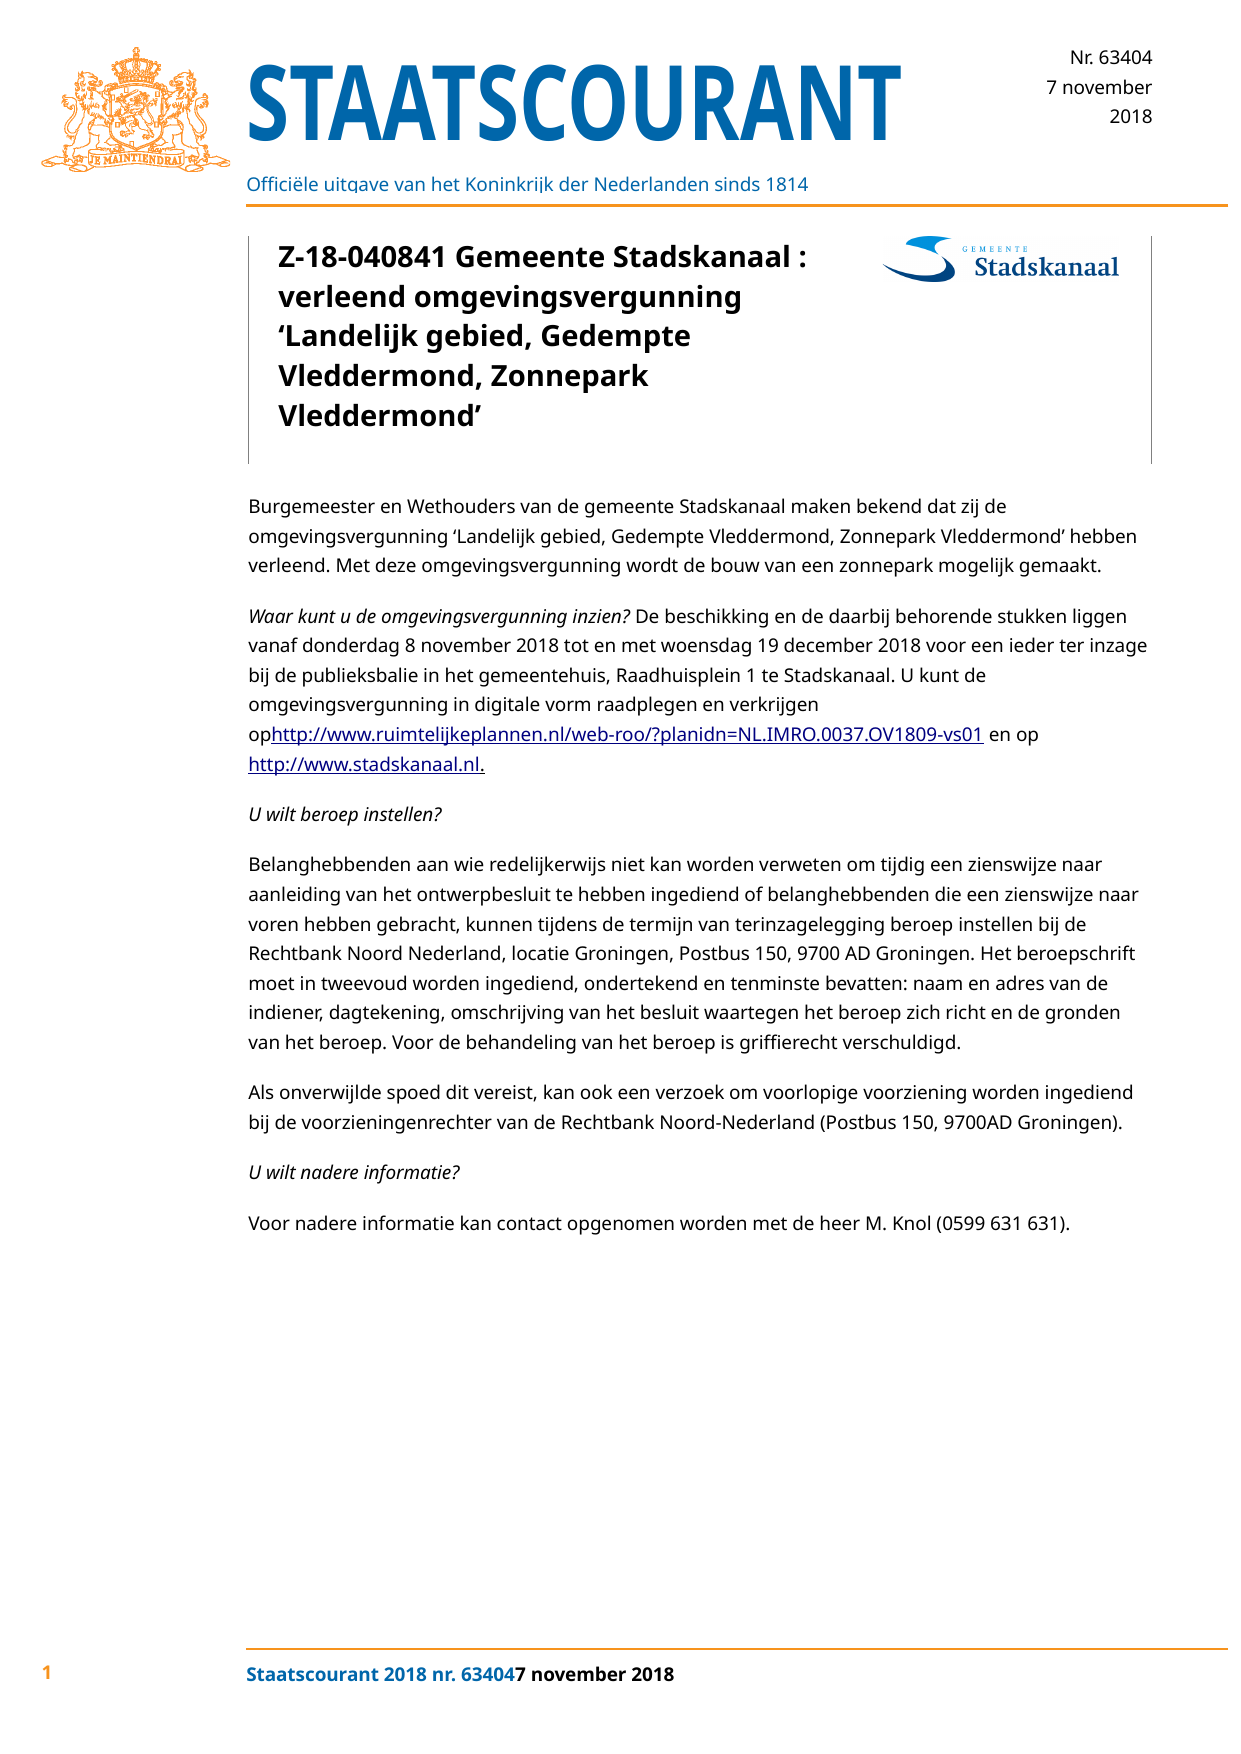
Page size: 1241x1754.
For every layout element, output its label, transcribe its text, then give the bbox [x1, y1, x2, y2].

picture [41, 47, 231, 172]
text U wilt beroep instellen? [248, 801, 1152, 827]
text Belanghebbenden aan wie redelijkerwijs niet kan worden verweten om tijdig een zienswijze naar aanleiding van het ontwerpbesluit te hebben ingediend of belanghebbenden die een zienswijze naar voren hebben gebracht, kunnen tijdens de termijn van terinzagelegging beroep instellen bij de Rechtbank Noord Nederland, locatie Groningen, Postbus 150, 9700 AD Groningen. Het beroepschrift moet in tweevoud worden ingediend, ondertekend en tenminste bevatten: naam en adres van de indiener, dagtekening, omschrijving van het besluit waartegen het beroep zich richt en de gronden van het beroep. Voor de behandeling van het beroep is griffierecht verschuldigd. [248, 852, 1152, 1055]
text Voor nadere informatie kan contact opgenomen worden met de heer M. Knol (0599 631 631). [248, 1210, 1152, 1236]
table_header [850, 236, 1151, 464]
picture [882, 236, 1119, 282]
text Waar kunt u de omgevingsvergunning inzien? De beschikking en de daarbij behorende stukken liggen vanaf donderdag 8 november 2018 tot en met woensdag 19 december 2018 voor een ieder ter inzage bij de publieksbalie in het gemeentehuis, Raadhuisplein 1 te Stadskanaal. U kunt de omgevingsvergunning in digitale vorm raadplegen en verkrijgen ophttp://www.ruimtelijkeplannen.nl/web-roo/?planidn=NL.IMRO.0037.OV1809-vs01 en op http://www.stadskanaal.nl. [248, 603, 1152, 777]
text Burgemeester en Wethouders van de gemeente Stadskanaal maken bekend dat zij de omgevingsvergunning ‘Landelijk gebied, Gedempte Vleddermond, Zonnepark Vleddermond’ hebben verleend. Met deze omgevingsvergunning wordt de bouw van een zonnepark mogelijk gemaakt. [248, 493, 1152, 578]
text Als onverwijlde spoed dit vereist, kan ook een verzoek om voorlopige voorziening worden ingediend bij de voorzieningenrechter van de Rechtbank Noord-Nederland (Postbus 150, 9700AD Groningen). [248, 1079, 1152, 1135]
text U wilt nadere informatie? [248, 1159, 1152, 1185]
table_header Z-18-040841 Gemeente Stadskanaal : verleend omgevingsvergunning ‘Landelijk gebied, Gedempte Vleddermond, Zonnepark Vleddermond’ [249, 236, 850, 464]
